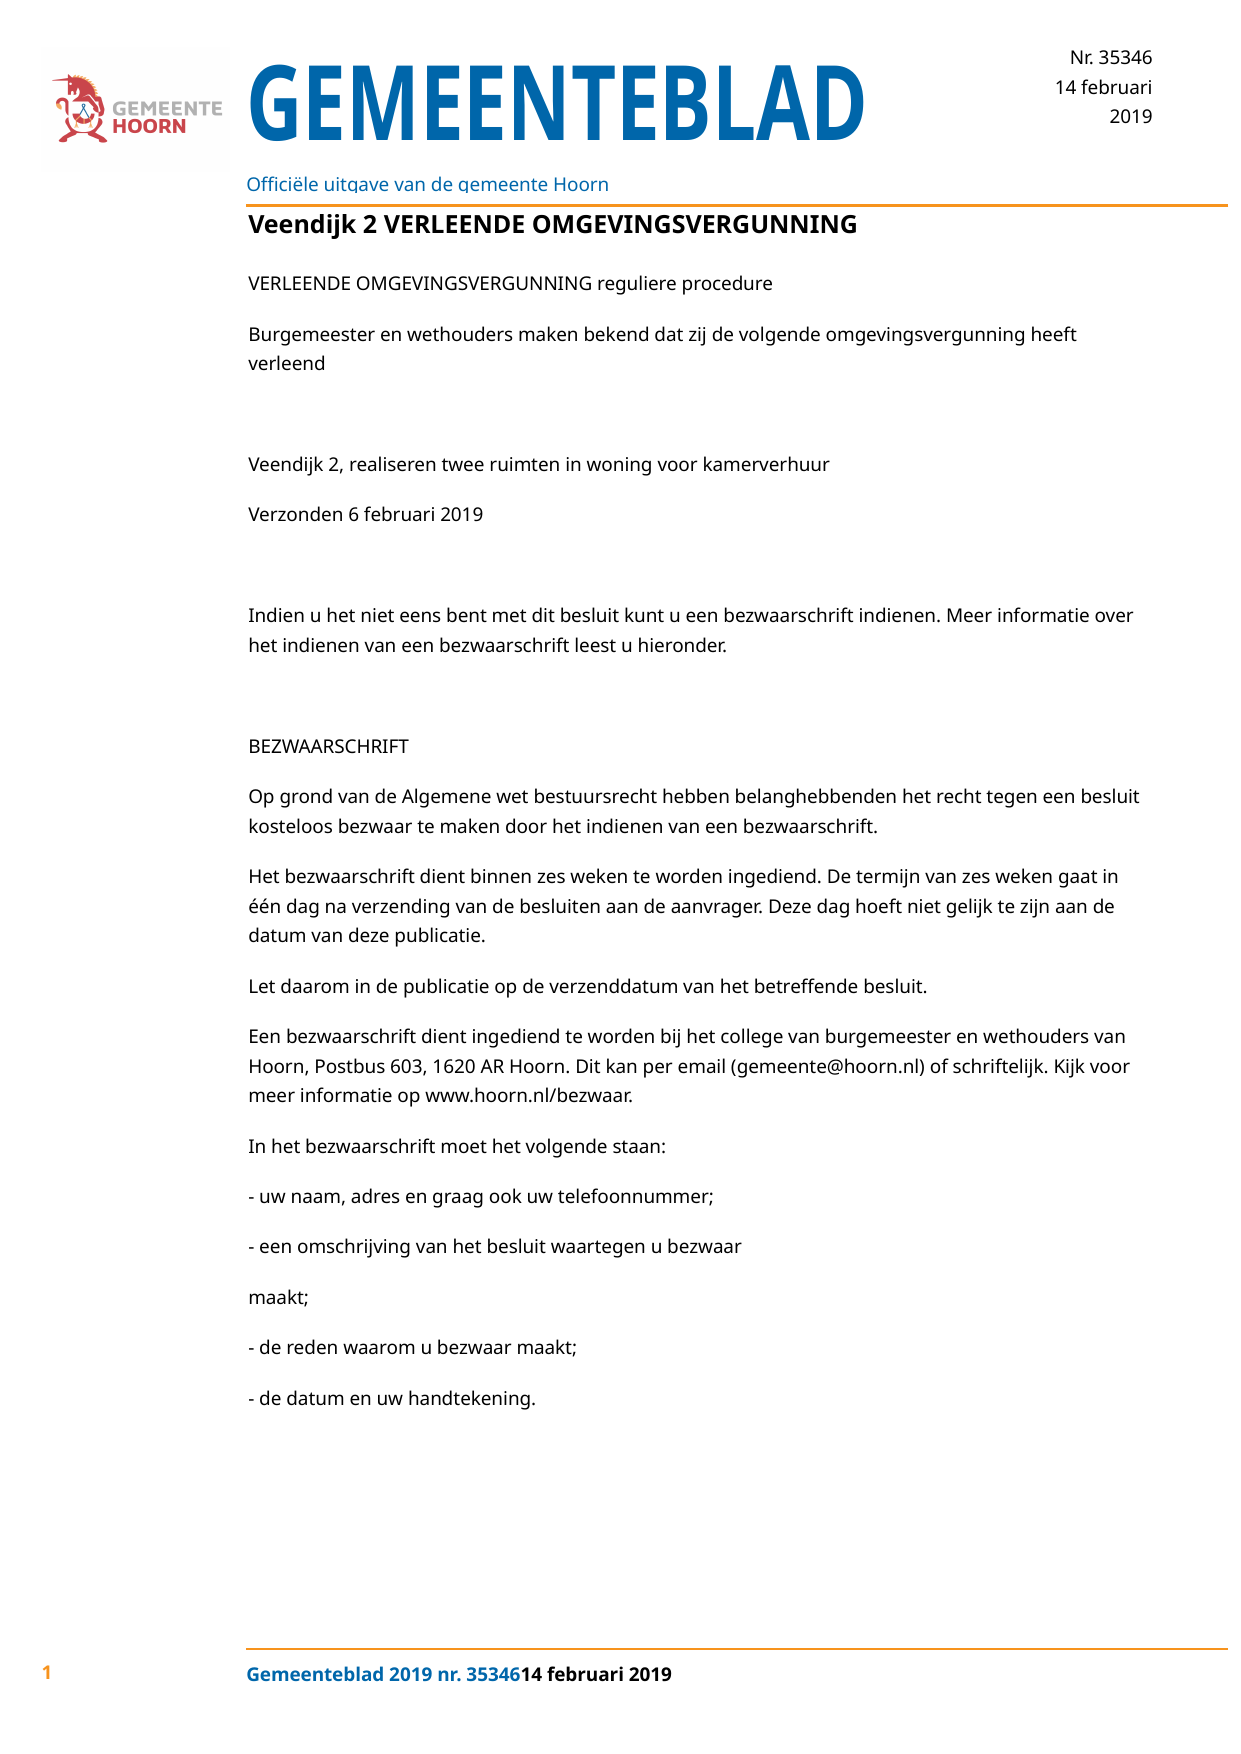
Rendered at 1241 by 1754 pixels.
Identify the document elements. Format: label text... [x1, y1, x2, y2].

text BEZWAARSCHRIFT [248, 733, 1152, 758]
text Veendijk 2, realiseren twee ruimten in woning voor kamerverhuur [248, 451, 1152, 477]
text Het bezwaarschrift dient binnen zes weken te worden ingediend. De termijn van zes weken gaat in één dag na verzending van de besluiten aan de aanvrager. Deze dag hoeft niet gelijk te zijn aan de datum van deze publicatie. [248, 863, 1152, 948]
text Burgemeester en wethouders maken bekend dat zij de volgende omgevingsvergunning heeft verleend [248, 321, 1152, 376]
text Indien u het niet eens bent met dit besluit kunt u een bezwaarschrift indienen. Meer informatie over het indienen van een bezwaarschrift leest u hieronder. [248, 602, 1152, 658]
text - een omschrijving van het besluit waartegen u bezwaar [248, 1234, 1152, 1259]
text Veendijk 2 VERLEENDE OMGEVINGSVERGUNNING [248, 207, 1152, 241]
text maakt; [248, 1284, 1152, 1310]
text VERLEENDE OMGEVINGSVERGUNNING reguliere procedure [248, 270, 1152, 296]
picture [41, 47, 231, 172]
text - uw naam, adres en graag ook uw telefoonnummer; [248, 1183, 1152, 1209]
text - de datum en uw handtekening. [248, 1385, 1152, 1411]
text Een bezwaarschrift dient ingediend te worden bij het college van burgemeester en wethouders van Hoorn, Postbus 603, 1620 AR Hoorn. Dit kan per email (gemeente@hoorn.nl) of schriftelijk. Kijk voor meer informatie op www.hoorn.nl/bezwaar. [248, 1023, 1152, 1108]
text Verzonden 6 februari 2019 [248, 502, 1152, 527]
text Op grond van de Algemene wet bestuursrecht hebben belanghebbenden het recht tegen een besluit kosteloos bezwaar te maken door het indienen van een bezwaarschrift. [248, 783, 1152, 838]
text Let daarom in de publicatie op de verzenddatum van het betreffende besluit. [248, 973, 1152, 998]
text In het bezwaarschrift moet het volgende staan: [248, 1133, 1152, 1158]
text - de reden waarom u bezwaar maakt; [248, 1334, 1152, 1360]
